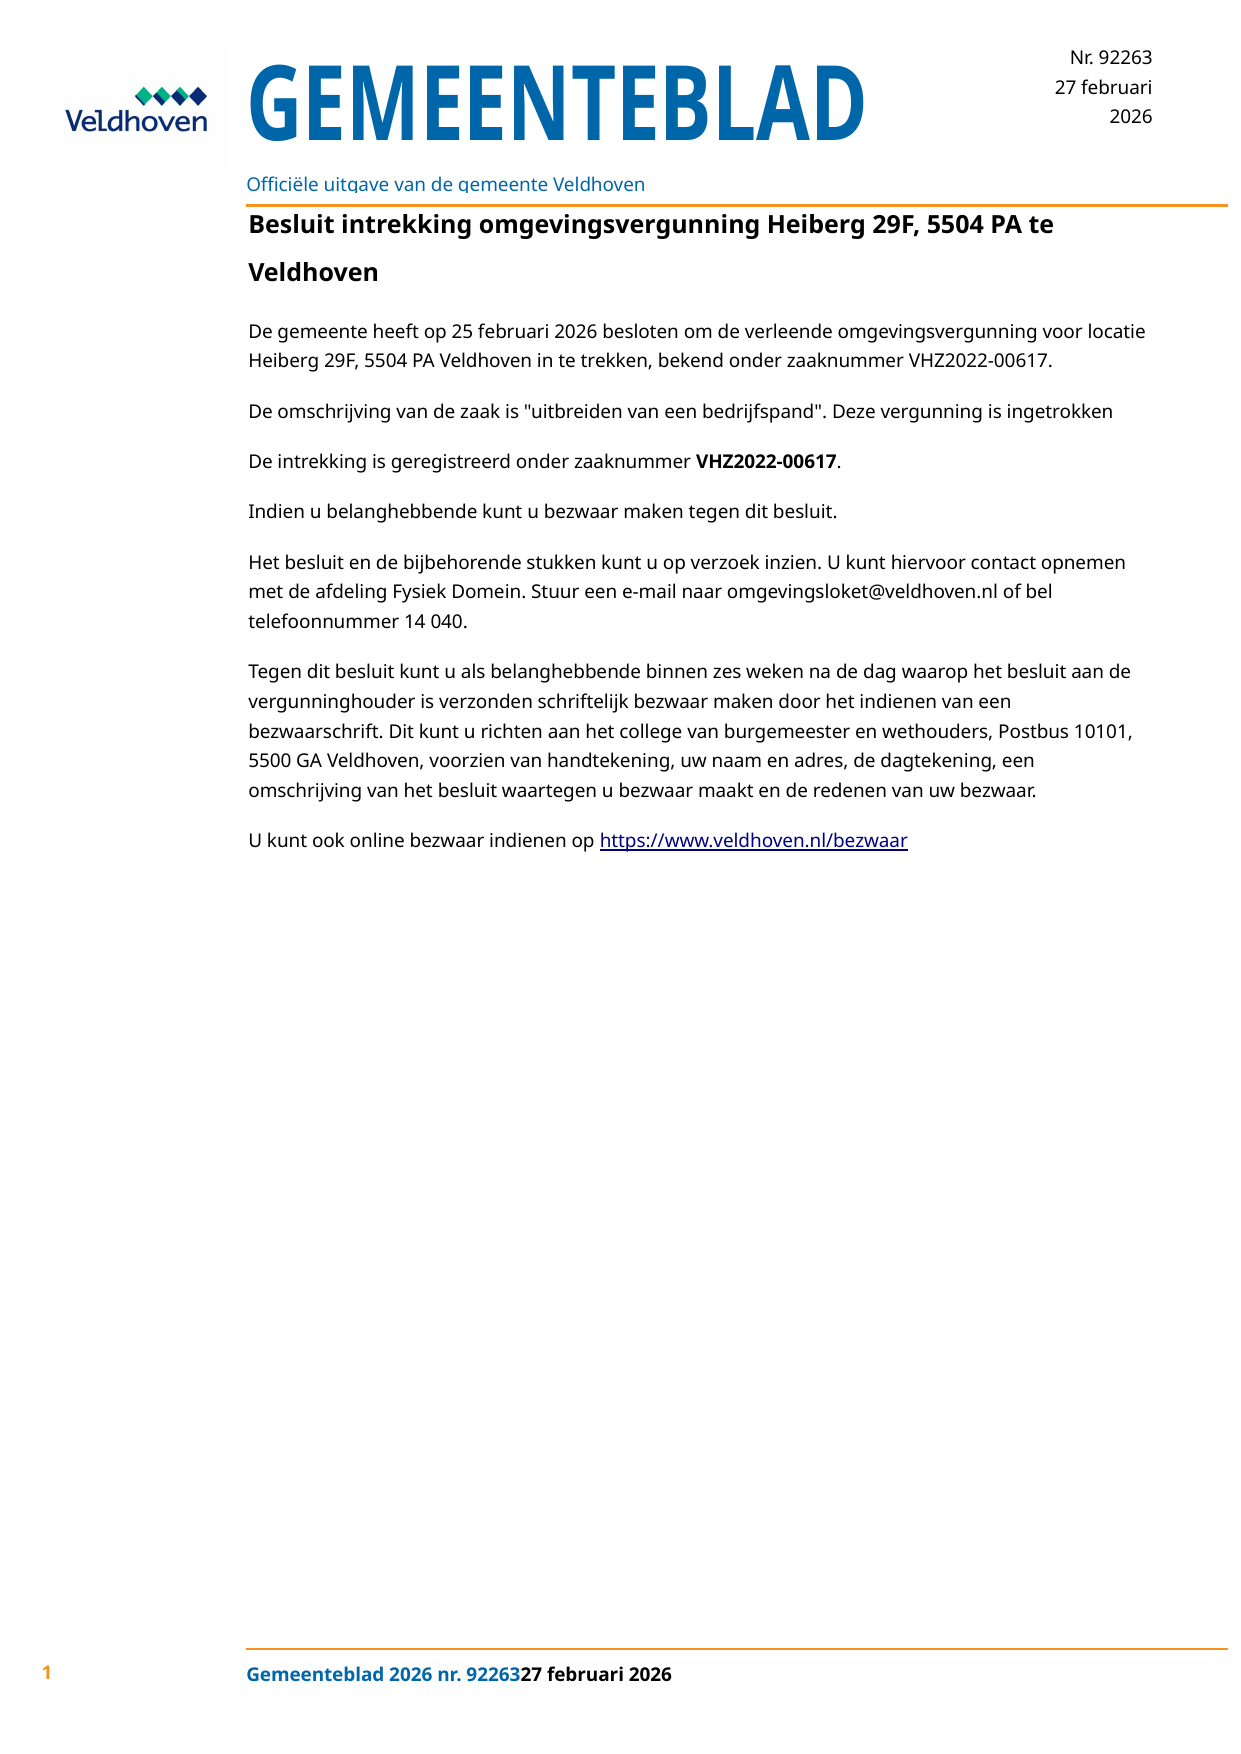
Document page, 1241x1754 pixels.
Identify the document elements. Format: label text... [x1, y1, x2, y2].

text Tegen dit besluit kunt u als belanghebbende binnen zes weken na de dag waarop het besluit aan de vergunninghouder is verzonden schriftelijk bezwaar maken door het indienen van een bezwaarschrift. Dit kunt u richten aan het college van burgemeester en wethouders, Postbus 10101, 5500 GA Veldhoven, voorzien van handtekening, uw naam en adres, de dagtekening, een omschrijving van het besluit waartegen u bezwaar maakt en de redenen van uw bezwaar. [248, 659, 1152, 803]
picture [41, 47, 231, 172]
text U kunt ook online bezwaar indienen op https://www.veldhoven.nl/bezwaar [248, 827, 1152, 853]
text Indien u belanghebbende kunt u bezwaar maken tegen dit besluit. [248, 499, 1152, 524]
text Het besluit en de bijbehorende stukken kunt u op verzoek inzien. U kunt hiervoor contact opnemen met de afdeling Fysiek Domein. Stuur een e-mail naar omgevingsloket@veldhoven.nl of bel telefoonnummer 14 040. [248, 549, 1152, 634]
text De intrekking is geregistreerd onder zaaknummer VHZ2022-00617. [248, 448, 1152, 474]
text Besluit intrekking omgevingsvergunning Heiberg 29F, 5504 PA te Veldhoven [248, 207, 1152, 288]
text De omschrijving van de zaak is "uitbreiden van een bedrijfspand". Deze vergunning is ingetrokken [248, 398, 1152, 424]
text De gemeente heeft op 25 februari 2026 besloten om de verleende omgevingsvergunning voor locatie Heiberg 29F, 5504 PA Veldhoven in te trekken, bekend onder zaaknummer VHZ2022-00617. [248, 318, 1152, 373]
